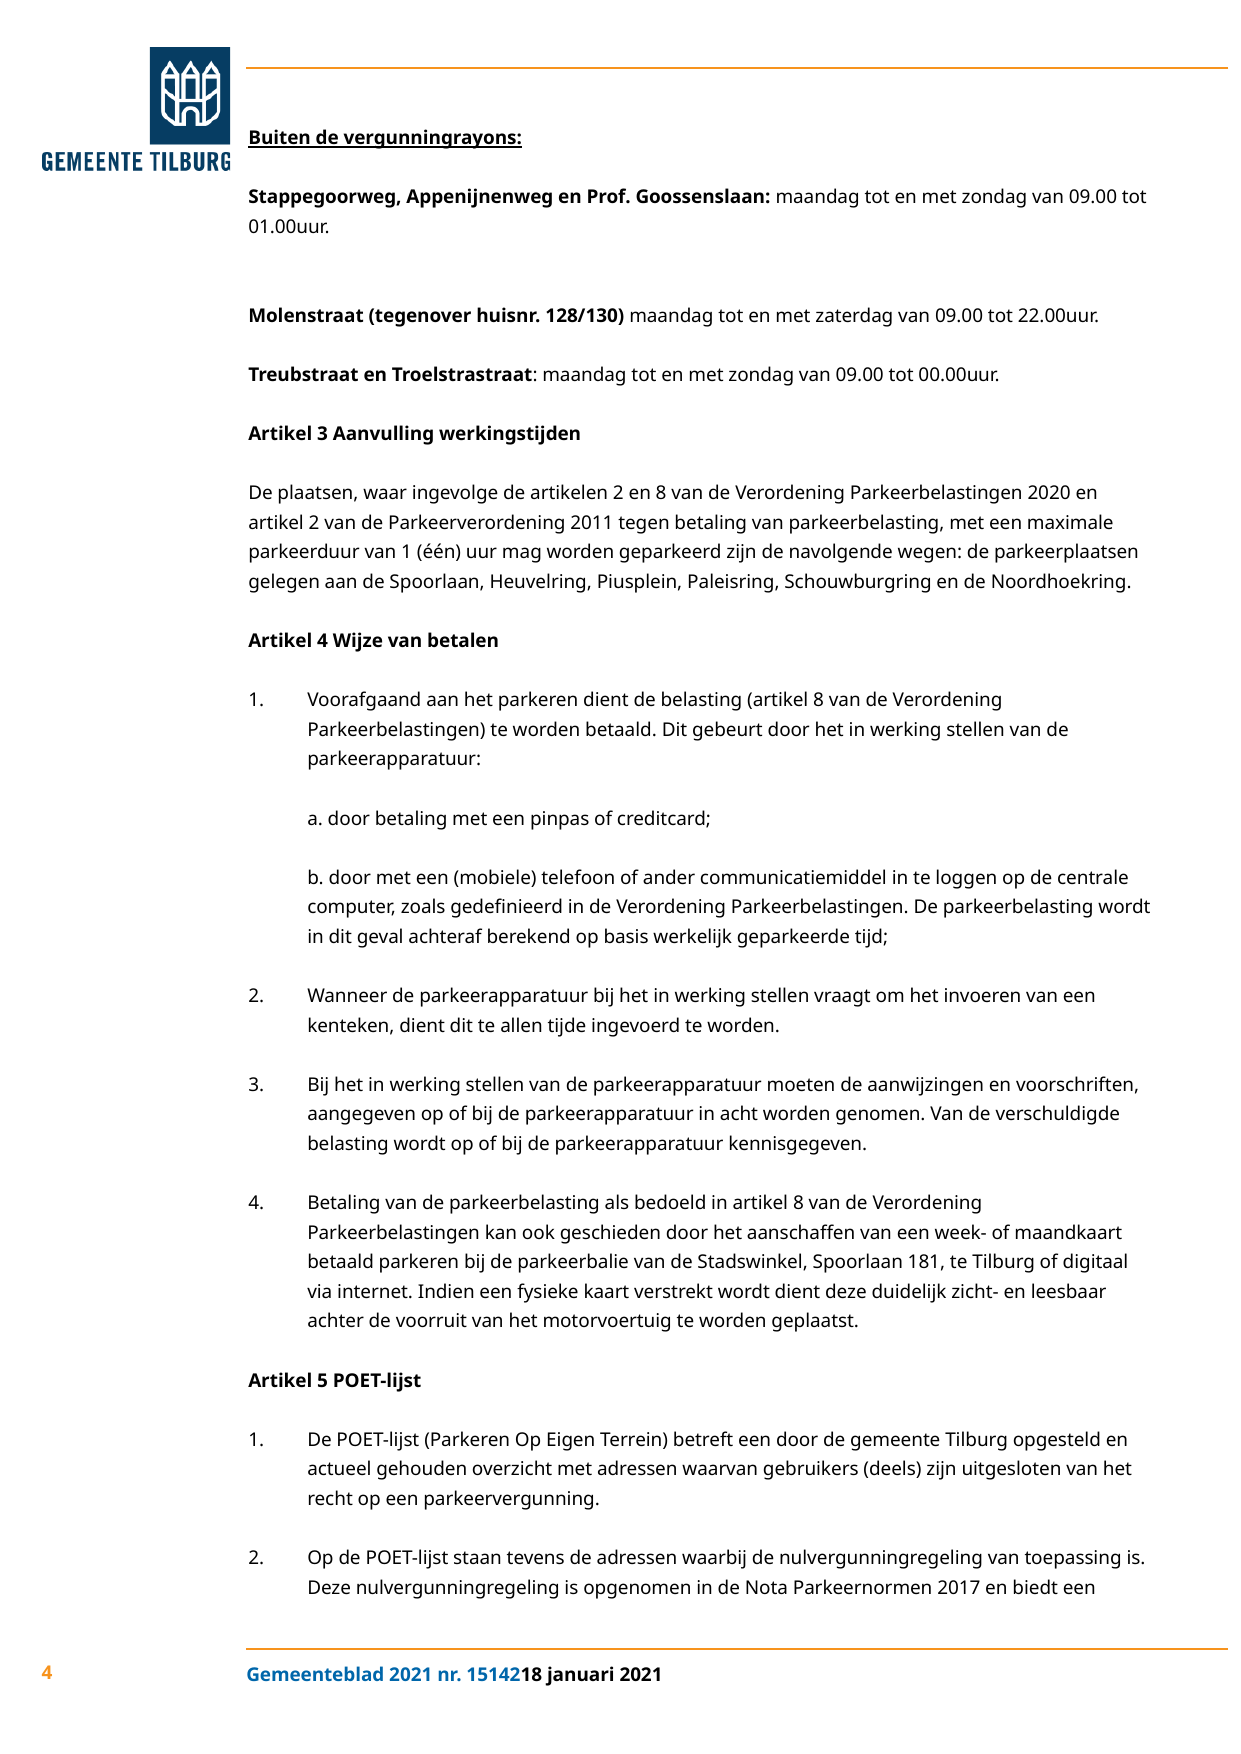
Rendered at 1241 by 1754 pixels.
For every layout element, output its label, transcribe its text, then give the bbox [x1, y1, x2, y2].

text De plaatsen, waar ingevolge de artikelen 2 en 8 van de Verordening Parkeerbelastingen 2020 en artikel 2 van de Parkeerverordening 2011 tegen betaling van parkeerbelasting, met een maximale parkeerduur van 1 (één) uur mag worden geparkeerd zijn de navolgende wegen: de parkeerplaatsen gelegen aan de Spoorlaan, Heuvelring, Piusplein, Paleisring, Schouwburgring en de Noordhoekring. [248, 479, 1152, 594]
text Treubstraat en Troelstrastraat: maandag tot en met zondag van 09.00 tot 00.00uur. [248, 361, 1152, 387]
list Betaling van de parkeerbelasting als bedoeld in artikel 8 van de Verordening Parkeerbelastingen kan ook geschieden door het aanschaffen van een week- of maandkaart betaald parkeren bij de parkeerbalie van de Stadswinkel, Spoorlaan 181, te Tilburg of digitaal via internet. Indien een fysieke kaart verstrekt wordt dient deze duidelijk zicht- en leesbaar achter de voorruit van het motorvoertuig te worden geplaatst. [248, 1189, 1152, 1333]
list Voorafgaand aan het parkeren dient de belasting (artikel 8 van de Verordening Parkeerbelastingen) te worden betaald. Dit gebeurt door het in werking stellen van de parkeerapparatuur: [248, 686, 1152, 771]
picture [41, 47, 231, 172]
text Buiten de vergunningrayons: [248, 124, 1152, 150]
text Artikel 3 Aanvulling werkingstijden [248, 420, 1152, 446]
list Bij het in werking stellen van de parkeerapparatuur moeten de aanwijzingen en voorschriften, aangegeven op of bij de parkeerapparatuur in acht worden genomen. Van de verschuldigde belasting wordt op of bij de parkeerapparatuur kennisgegeven. [248, 1071, 1152, 1156]
text Stappegoorweg, Appenijnenweg en Prof. Goossenslaan: maandag tot en met zondag van 09.00 tot 01.00uur. [248, 183, 1152, 239]
list b. door met een (mobiele) telefoon of ander communicatiemiddel in te loggen op de centrale computer, zoals gedefinieerd in de Verordening Parkeerbelastingen. De parkeerbelasting wordt in dit geval achteraf berekend op basis werkelijk geparkeerde tijd; [248, 864, 1152, 949]
list a. door betaling met een pinpas of creditcard; [248, 805, 1152, 831]
list Op de POET-lijst staan tevens de adressen waarbij de nulvergunningregeling van toepassing is. Deze nulvergunningregeling is opgenomen in de Nota Parkeernormen 2017 en biedt een [248, 1544, 1152, 1600]
list Wanneer de parkeerapparatuur bij het in werking stellen vraagt om het invoeren van een kenteken, dient dit te allen tijde ingevoerd te worden. [248, 982, 1152, 1038]
text Molenstraat (tegenover huisnr. 128/130) maandag tot en met zaterdag van 09.00 tot 22.00uur. [248, 302, 1152, 328]
list De POET-lijst (Parkeren Op Eigen Terrein) betreft een door de gemeente Tilburg opgesteld en actueel gehouden overzicht met adressen waarvan gebruikers (deels) zijn uitgesloten van het recht op een parkeervergunning. [248, 1426, 1152, 1511]
text Artikel 5 POET-lijst [248, 1367, 1152, 1393]
text Artikel 4 Wijze van betalen [248, 627, 1152, 653]
